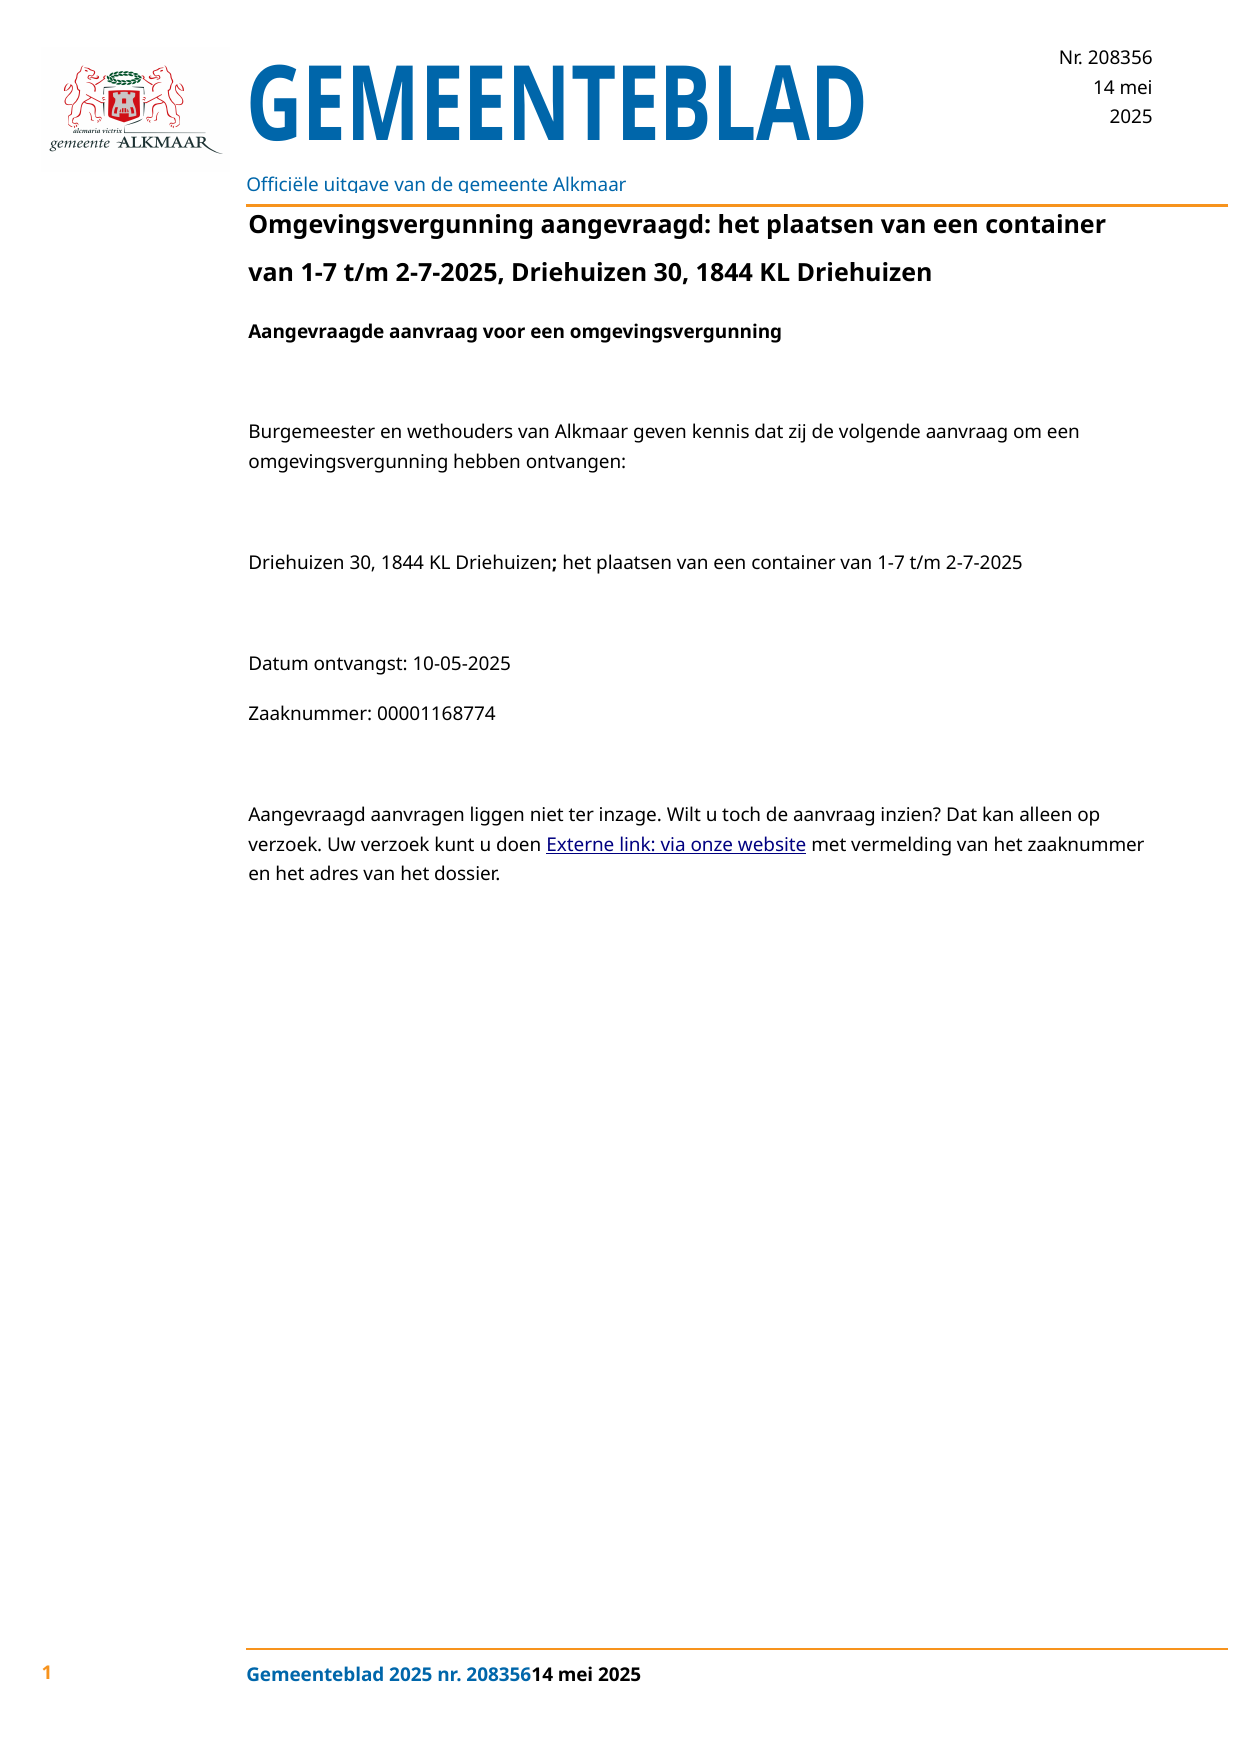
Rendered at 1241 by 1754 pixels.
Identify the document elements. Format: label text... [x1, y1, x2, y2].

text Datum ontvangst: 10-05-2025 [248, 650, 1152, 676]
text Zaaknummer: 00001168774 [248, 700, 1152, 726]
text Omgevingsvergunning aangevraagd: het plaatsen van een container van 1-7 t/m 2-7-2025, Driehuizen 30, 1844 KL Driehuizen [248, 207, 1152, 288]
text Burgemeester en wethouders van Alkmaar geven kennis dat zij de volgende aanvraag om een omgevingsvergunning hebben ontvangen: [248, 419, 1152, 474]
text Driehuizen 30, 1844 KL Driehuizen; het plaatsen van een container van 1-7 t/m 2-7-2025 [248, 549, 1152, 575]
picture [41, 47, 231, 172]
text Aangevraagd aanvragen liggen niet ter inzage. Wilt u toch de aanvraag inzien? Dat kan alleen op verzoek. Uw verzoek kunt u doen Externe link: via onze website met vermelding van het zaaknummer en het adres van het dossier. [248, 801, 1152, 886]
text Aangevraagde aanvraag voor een omgevingsvergunning [248, 318, 1152, 344]
